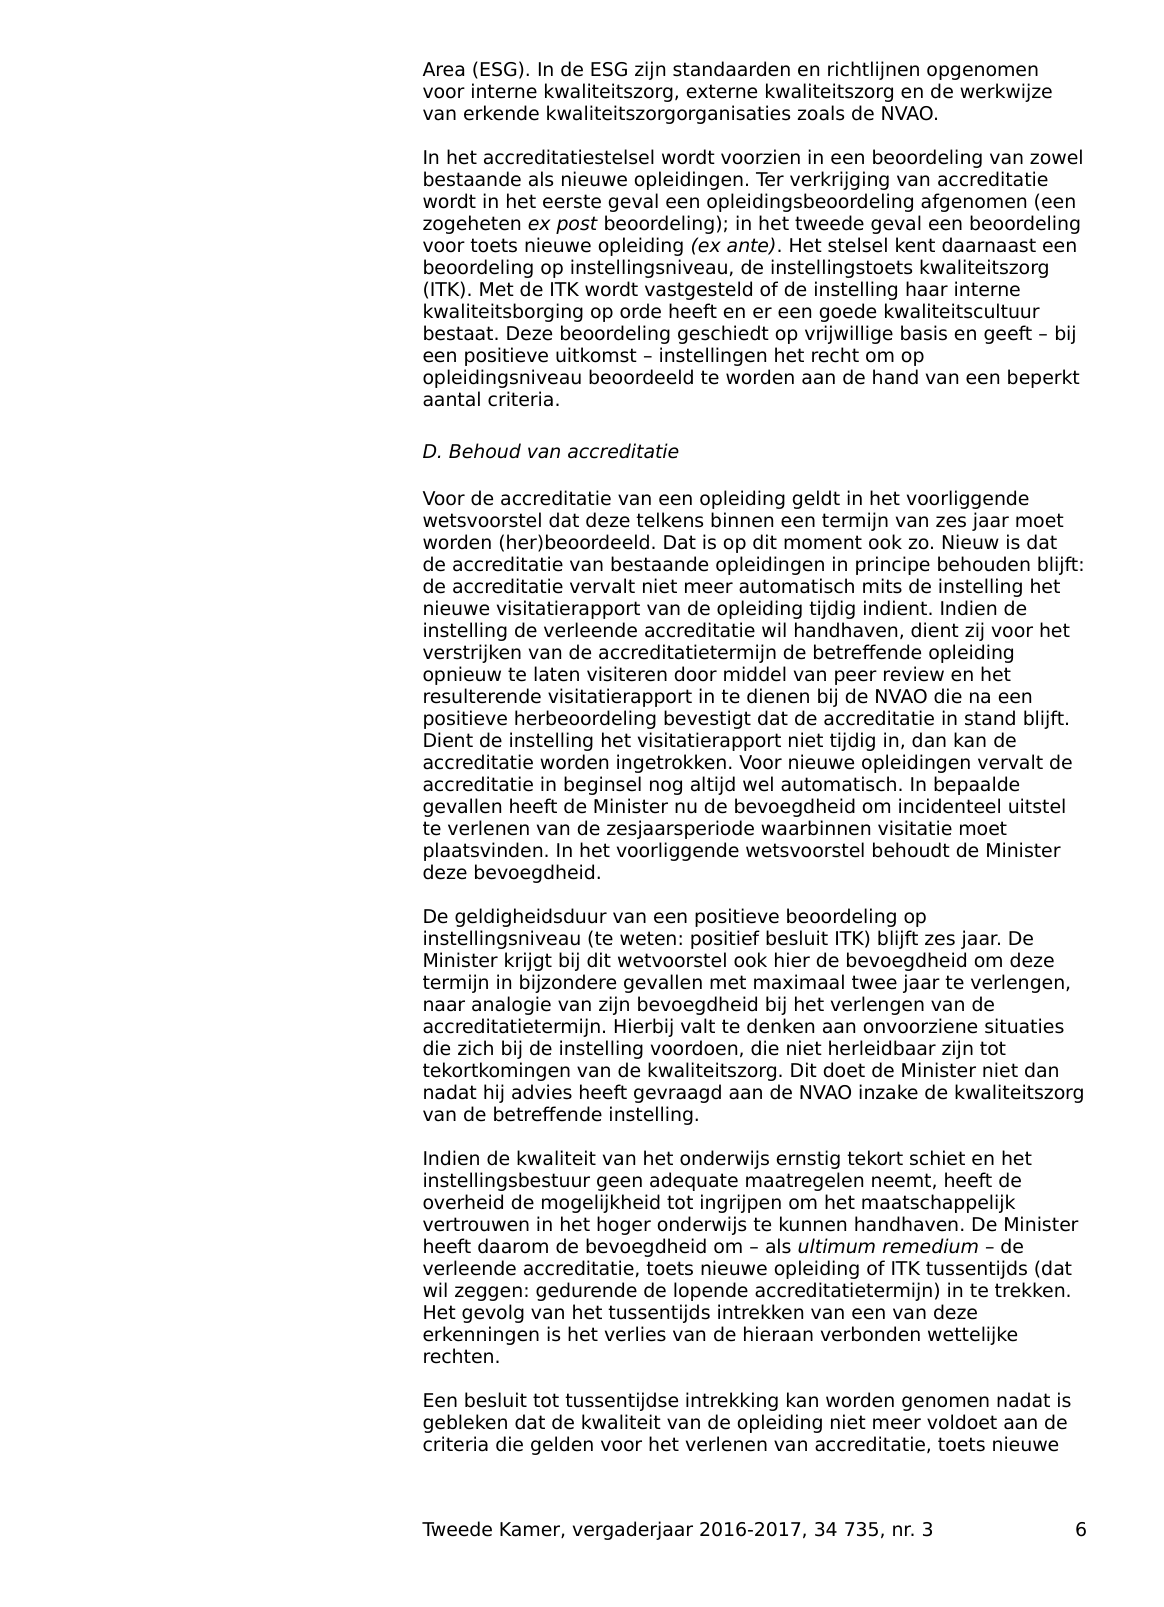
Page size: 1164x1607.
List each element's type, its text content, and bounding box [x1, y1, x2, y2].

text In het accreditatiestelsel wordt voorzien in een beoordeling van zowel bestaande als nieuwe opleidingen. Ter verkrijging van accreditatie wordt in het eerste geval een opleidingsbeoordeling afgenomen (een zogeheten ex post beoordeling); in het tweede geval een beoordeling voor toets nieuwe opleiding (ex ante). Het stelsel kent daarnaast een beoordeling op instellingsniveau, de instellingstoets kwaliteitszorg (ITK). Met de ITK wordt vastgesteld of de instelling haar interne kwaliteitsborging op orde heeft en er een goede kwaliteitscultuur bestaat. Deze beoordeling geschiedt op vrijwillige basis en geeft – bij een positieve uitkomst – instellingen het recht om op opleidingsniveau beoordeeld te worden aan de hand van een beperkt aantal criteria. [422, 147, 1087, 411]
subtitle D. Behoud van accreditatie [422, 441, 1087, 463]
text Area (ESG). In de ESG zijn standaarden en richtlijnen opgenomen voor interne kwaliteitszorg, externe kwaliteitszorg en de werkwijze van erkende kwaliteitszorgorganisaties zoals de NVAO. [422, 59, 1087, 125]
text Een besluit tot tussentijdse intrekking kan worden genomen nadat is gebleken dat de kwaliteit van de opleiding niet meer voldoet aan de criteria die gelden voor het verlenen van accreditatie, toets nieuwe [422, 1390, 1087, 1456]
text De geldigheidsduur van een positieve beoordeling op instellingsniveau (te weten: positief besluit ITK) blijft zes jaar. De Minister krijgt bij dit wetvoorstel ook hier de bevoegdheid om deze termijn in bijzondere gevallen met maximaal twee jaar te verlengen, naar analogie van zijn bevoegdheid bij het verlengen van de accreditatietermijn. Hierbij valt te denken aan onvoorziene situaties die zich bij de instelling voordoen, die niet herleidbaar zijn tot tekortkomingen van de kwaliteitszorg. Dit doet de Minister niet dan nadat hij advies heeft gevraagd aan de NVAO inzake de kwaliteitszorg van de betreffende instelling. [422, 906, 1087, 1126]
text Indien de kwaliteit van het onderwijs ernstig tekort schiet en het instellingsbestuur geen adequate maatregelen neemt, heeft de overheid de mogelijkheid tot ingrijpen om het maatschappelijk vertrouwen in het hoger onderwijs te kunnen handhaven. De Minister heeft daarom de bevoegdheid om – als ultimum remedium – de verleende accreditatie, toets nieuwe opleiding of ITK tussentijds (dat wil zeggen: gedurende de lopende accreditatietermijn) in te trekken. Het gevolg van het tussentijds intrekken van een van deze erkenningen is het verlies van de hieraan verbonden wettelijke rechten. [422, 1148, 1087, 1367]
text Voor de accreditatie van een opleiding geldt in het voorliggende wetsvoorstel dat deze telkens binnen een termijn van zes jaar moet worden (her)beoordeeld. Dat is op dit moment ook zo. Nieuw is dat de accreditatie van bestaande opleidingen in principe behouden blijft: de accreditatie vervalt niet meer automatisch mits de instelling het nieuwe visitatierapport van de opleiding tijdig indient. Indien de instelling de verleende accreditatie wil handhaven, dient zij voor het verstrijken van de accreditatietermijn de betreffende opleiding opnieuw te laten visiteren door middel van peer review en het resulterende visitatierapport in te dienen bij de NVAO die na een positieve herbeoordeling bevestigt dat de accreditatie in stand blijft. Dient de instelling het visitatierapport niet tijdig in, dan kan de accreditatie worden ingetrokken. Voor nieuwe opleidingen vervalt de accreditatie in beginsel nog altijd wel automatisch. In bepaalde gevallen heeft de Minister nu de bevoegdheid om incidenteel uitstel te verlenen van de zesjaarsperiode waarbinnen visitatie moet plaatsvinden. In het voorliggende wetsvoorstel behoudt de Minister deze bevoegdheid. [422, 488, 1087, 883]
